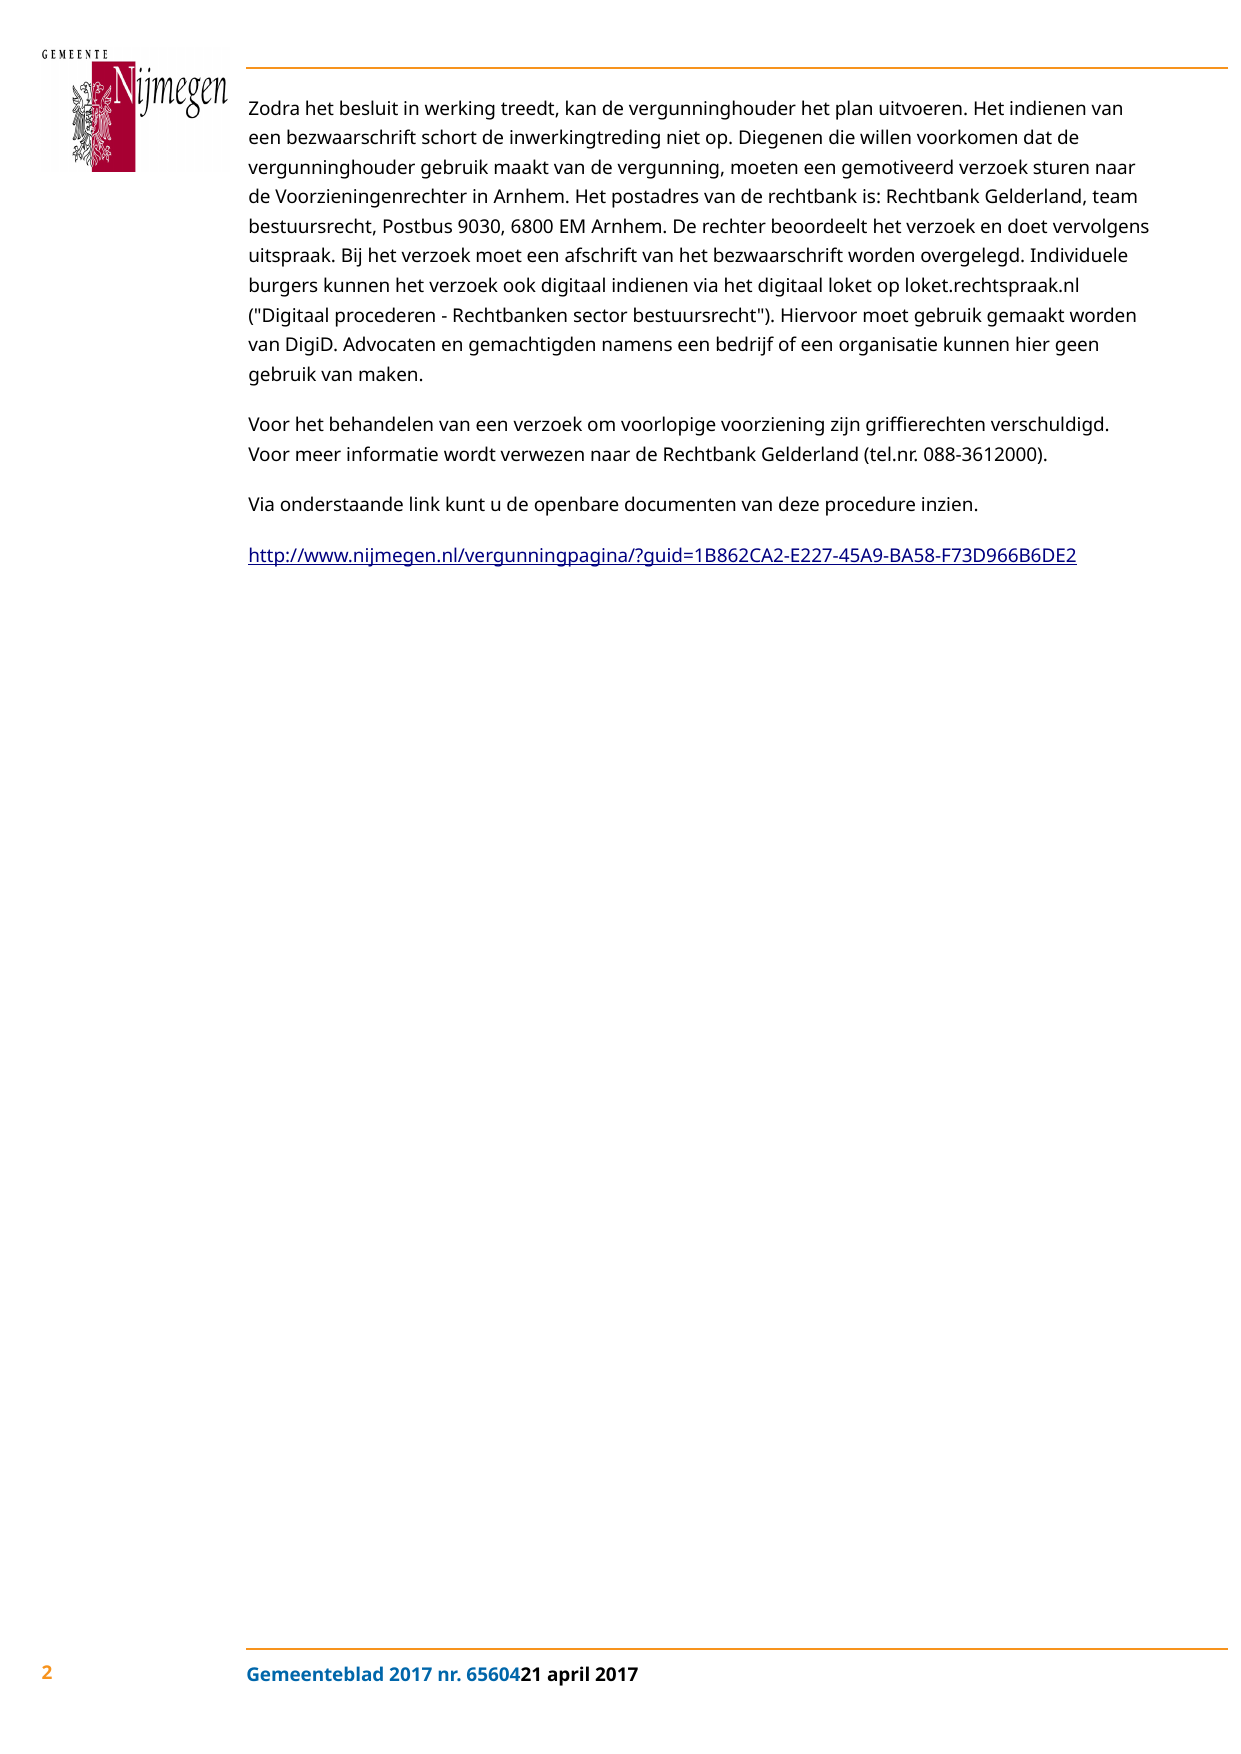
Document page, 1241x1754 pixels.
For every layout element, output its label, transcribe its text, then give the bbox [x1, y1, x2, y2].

text Via onderstaande link kunt u de openbare documenten van deze procedure inzien. [248, 491, 1152, 517]
text Zodra het besluit in werking treedt, kan de vergunninghouder het plan uitvoeren. Het indienen van een bezwaarschrift schort de inwerkingtreding niet op. Diegenen die willen voorkomen dat de vergunninghouder gebruik maakt van de vergunning, moeten een gemotiveerd verzoek sturen naar de Voorzieningenrechter in Arnhem. Het postadres van de rechtbank is: Rechtbank Gelderland, team bestuursrecht, Postbus 9030, 6800 EM Arnhem. De rechter beoordeelt het verzoek en doet vervolgens uitspraak. Bij het verzoek moet een afschrift van het bezwaarschrift worden overgelegd. Individuele burgers kunnen het verzoek ook digitaal indienen via het digitaal loket op loket.rechtspraak.nl ("Digitaal procederen - Rechtbanken sector bestuursrecht"). Hiervoor moet gebruik gemaakt worden van DigiD. Advocaten en gemachtigden namens een bedrijf of een organisatie kunnen hier geen gebruik van maken. [248, 95, 1152, 387]
text http://www.nijmegen.nl/vergunningpagina/?guid=1B862CA2-E227-45A9-BA58-F73D966B6DE2 [248, 542, 1152, 568]
picture [41, 47, 231, 172]
text Voor het behandelen van een verzoek om voorlopige voorziening zijn griffierechten verschuldigd. Voor meer informatie wordt verwezen naar de Rechtbank Gelderland (tel.nr. 088-3612000). [248, 411, 1152, 467]
